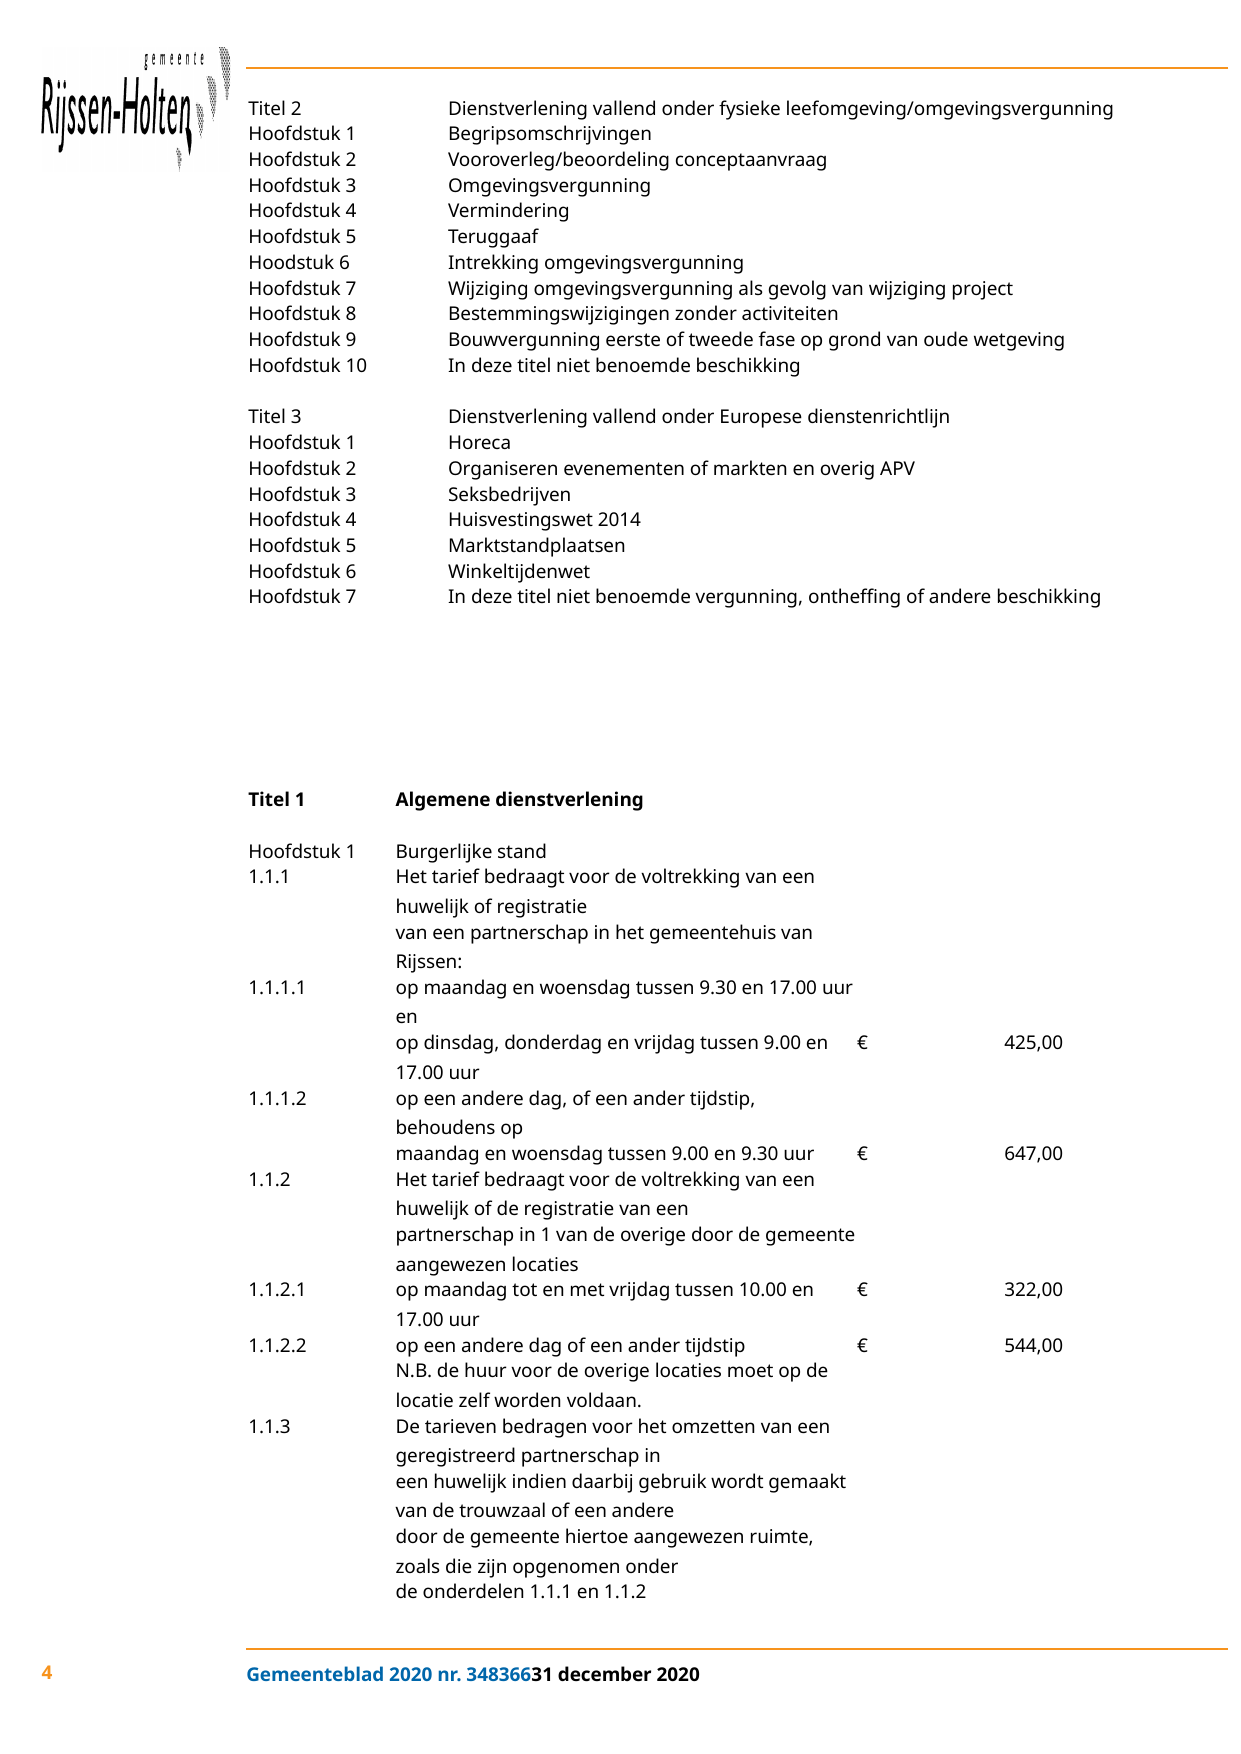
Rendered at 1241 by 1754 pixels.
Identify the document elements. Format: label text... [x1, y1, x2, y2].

table_cell Hoofdstuk 5 [248, 532, 448, 558]
table_cell op maandag en woensdag tussen 9.30 en 17.00 uur en [395, 974, 857, 1029]
table_cell [857, 919, 1004, 974]
table_cell Titel 3 [248, 404, 448, 429]
table_cell Burgerlijke stand [395, 838, 857, 863]
table_cell [1004, 812, 1152, 838]
table_cell op dinsdag, donderdag en vrijdag tussen 9.00 en 17.00 uur [395, 1030, 857, 1085]
table_cell In deze titel niet benoemde vergunning, ontheffing of andere beschikking [448, 584, 1152, 728]
table_cell Wijziging omgevingsvergunning als gevolg van wijziging project [448, 275, 1152, 301]
table_cell Hoofdstuk 6 [248, 558, 448, 584]
table_cell Intrekking omgevingsvergunning [448, 249, 1152, 275]
table_cell 647,00 [1004, 1140, 1152, 1166]
table_cell Huisvestingswet 2014 [448, 506, 1152, 532]
table_cell op maandag tot en met vrijdag tussen 10.00 en 17.00 uur [395, 1276, 857, 1332]
table_cell Het tarief bedraagt voor de voltrekking van een huwelijk of de registratie van een [395, 1166, 857, 1221]
table_cell [1004, 1524, 1152, 1579]
table_cell [248, 1468, 395, 1523]
table_cell Hoofdstuk 3 [248, 172, 448, 198]
table_cell [857, 812, 1004, 838]
table_cell Hoofdstuk 3 [248, 481, 448, 506]
table_cell de onderdelen 1.1.1 en 1.1.2 [395, 1579, 857, 1604]
table_cell Hoofdstuk 1 [248, 838, 395, 863]
table_cell [1004, 974, 1152, 1029]
table_cell [857, 1468, 1004, 1523]
table_cell Hoofdstuk 8 [248, 301, 448, 326]
table_cell [248, 1579, 395, 1604]
table_cell De tarieven bedragen voor het omzetten van een geregistreerd partnerschap in [395, 1413, 857, 1468]
table_cell 1.1.2 [248, 1166, 395, 1221]
table_cell 1.1.2.2 [248, 1332, 395, 1357]
table_cell [1004, 1579, 1152, 1604]
table_cell Hoofdstuk 2 [248, 455, 448, 481]
table_header Titel 1 [248, 786, 395, 812]
table_cell Bestemmingswijzigingen zonder activiteiten [448, 301, 1152, 326]
table_cell [248, 1358, 395, 1413]
table_cell Omgevingsvergunning [448, 172, 1152, 198]
table_cell Organiseren evenementen of markten en overig APV [448, 455, 1152, 481]
table_cell Vermindering [448, 198, 1152, 223]
table_cell 322,00 [1004, 1276, 1152, 1332]
table_cell Marktstandplaatsen [448, 532, 1152, 558]
table_cell 1.1.1.2 [248, 1085, 395, 1140]
table_cell [1004, 1085, 1152, 1140]
table_cell [448, 728, 1152, 753]
table_header [857, 786, 1004, 812]
table_cell 425,00 [1004, 1030, 1152, 1085]
table_cell Hoofdstuk 4 [248, 506, 448, 532]
table_cell Vooroverleg/beoordeling conceptaanvraag [448, 146, 1152, 172]
table_cell Horeca [448, 429, 1152, 455]
table_cell 1.1.3 [248, 1413, 395, 1468]
table_cell van een partnerschap in het gemeentehuis van Rijssen: [395, 919, 857, 974]
table_cell [857, 974, 1004, 1029]
table_cell [1004, 1221, 1152, 1276]
table_cell Bouwvergunning eerste of tweede fase op grond van oude wetgeving [448, 326, 1152, 352]
table_cell [857, 838, 1004, 863]
table_cell Dienstverlening vallend onder Europese dienstenrichtlijn [448, 404, 1152, 429]
table_cell Hoofdstuk 7 [248, 584, 448, 728]
table_cell [857, 1358, 1004, 1413]
table_cell op een andere dag of een ander tijdstip [395, 1332, 857, 1357]
table_cell [248, 919, 395, 974]
table_cell [1004, 838, 1152, 863]
table_cell [857, 1085, 1004, 1140]
table_cell € [857, 1276, 1004, 1332]
table_cell [248, 1221, 395, 1276]
table_cell 544,00 [1004, 1332, 1152, 1357]
table_cell Hoofdstuk 2 [248, 146, 448, 172]
table_cell Hoofdstuk 1 [248, 121, 448, 146]
table_cell € [857, 1030, 1004, 1085]
table_cell Seksbedrijven [448, 481, 1152, 506]
table_cell [395, 812, 857, 838]
table_cell Dienstverlening vallend onder fysieke leefomgeving/omgevingsvergunning [448, 95, 1152, 121]
table_cell 1.1.1 [248, 864, 395, 919]
table_cell [248, 1140, 395, 1166]
table_cell [1004, 864, 1152, 919]
table_cell [857, 864, 1004, 919]
table_cell N.B. de huur voor de overige locaties moet op de locatie zelf worden voldaan. [395, 1358, 857, 1413]
table_cell maandag en woensdag tussen 9.00 en 9.30 uur [395, 1140, 857, 1166]
table_cell Hoofdstuk 4 [248, 198, 448, 223]
table_cell Begripsomschrijvingen [448, 121, 1152, 146]
table_cell Hoofdstuk 10 [248, 352, 448, 378]
table_cell [1004, 919, 1152, 974]
table_cell Teruggaaf [448, 224, 1152, 249]
table_cell [857, 1524, 1004, 1579]
table_cell partnerschap in 1 van de overige door de gemeente aangewezen locaties [395, 1221, 857, 1276]
table_cell [1004, 1166, 1152, 1221]
table_cell Hoofdstuk 1 [248, 429, 448, 455]
table_cell [857, 1579, 1004, 1604]
table_cell [248, 728, 448, 753]
table_cell 1.1.1.1 [248, 974, 395, 1029]
table_cell [1004, 1413, 1152, 1468]
table_cell [448, 378, 1152, 403]
table_cell [1004, 1468, 1152, 1523]
table_header [1004, 786, 1152, 812]
table_cell Het tarief bedraagt voor de voltrekking van een huwelijk of registratie [395, 864, 857, 919]
table_cell [857, 1413, 1004, 1468]
table_cell [248, 1524, 395, 1579]
table_cell [248, 812, 395, 838]
table_cell 1.1.2.1 [248, 1276, 395, 1332]
table_cell € [857, 1140, 1004, 1166]
table_cell [857, 1166, 1004, 1221]
table_cell € [857, 1332, 1004, 1357]
table_cell [857, 1221, 1004, 1276]
table_cell [248, 378, 448, 403]
table_cell Hoofdstuk 7 [248, 275, 448, 301]
table_cell In deze titel niet benoemde beschikking [448, 352, 1152, 378]
table_cell een huwelijk indien daarbij gebruik wordt gemaakt van de trouwzaal of een andere [395, 1468, 857, 1523]
table_cell Winkeltijdenwet [448, 558, 1152, 584]
picture [41, 47, 231, 172]
table_cell [1004, 1358, 1152, 1413]
table_cell door de gemeente hiertoe aangewezen ruimte, zoals die zijn opgenomen onder [395, 1524, 857, 1579]
table_header Algemene dienstverlening [395, 786, 857, 812]
table_cell op een andere dag, of een ander tijdstip, behoudens op [395, 1085, 857, 1140]
table_cell Hoofdstuk 9 [248, 326, 448, 352]
table_cell [248, 1030, 395, 1085]
table_cell Titel 2 [248, 95, 448, 121]
table_cell Hoofdstuk 5 [248, 224, 448, 249]
table_cell Hoodstuk 6 [248, 249, 448, 275]
